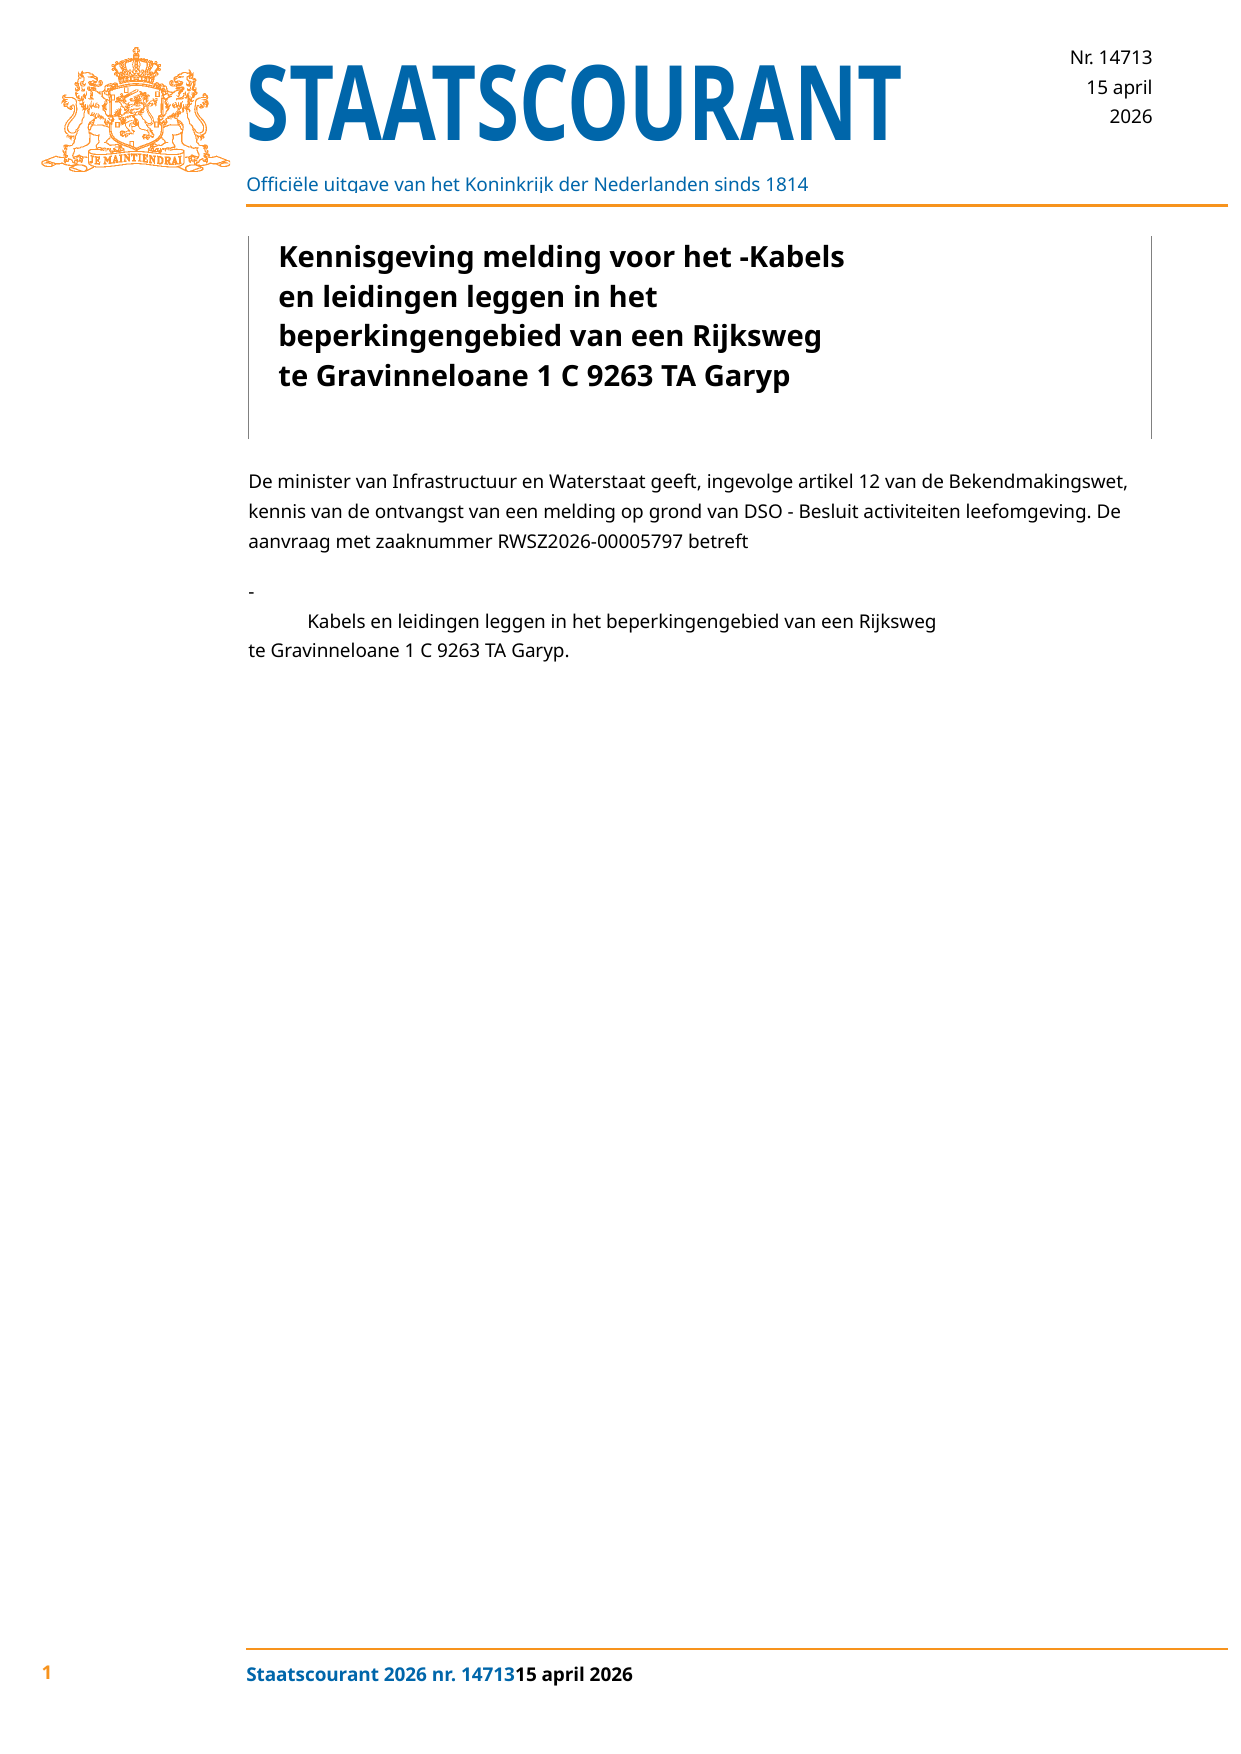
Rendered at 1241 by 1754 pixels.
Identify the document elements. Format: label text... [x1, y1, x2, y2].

picture [41, 47, 231, 172]
table_header [1090, 236, 1151, 413]
table_header [850, 414, 1151, 439]
table_header [850, 236, 912, 413]
text De minister van Infrastructuur en Waterstaat geeft, ingevolge artikel 12 van de Bekendmakingswet, kennis van de ontvangst van een melding op grond van DSO - Besluit activiteiten leefomgeving. De aanvraag met zaaknummer RWSZ2026-00005797 betreft [248, 469, 1152, 553]
picture [912, 236, 1090, 414]
list Kabels en leidingen leggen in het beperkingengebied van een Rijksweg [248, 608, 1152, 633]
table_header Kennisgeving melding voor het -Kabels en leidingen leggen in het beperkingengebied van een Rijksweg te Gravinneloane 1 C 9263 TA Garyp [249, 236, 850, 439]
text te Gravinneloane 1 C 9263 TA Garyp. [248, 637, 1152, 663]
